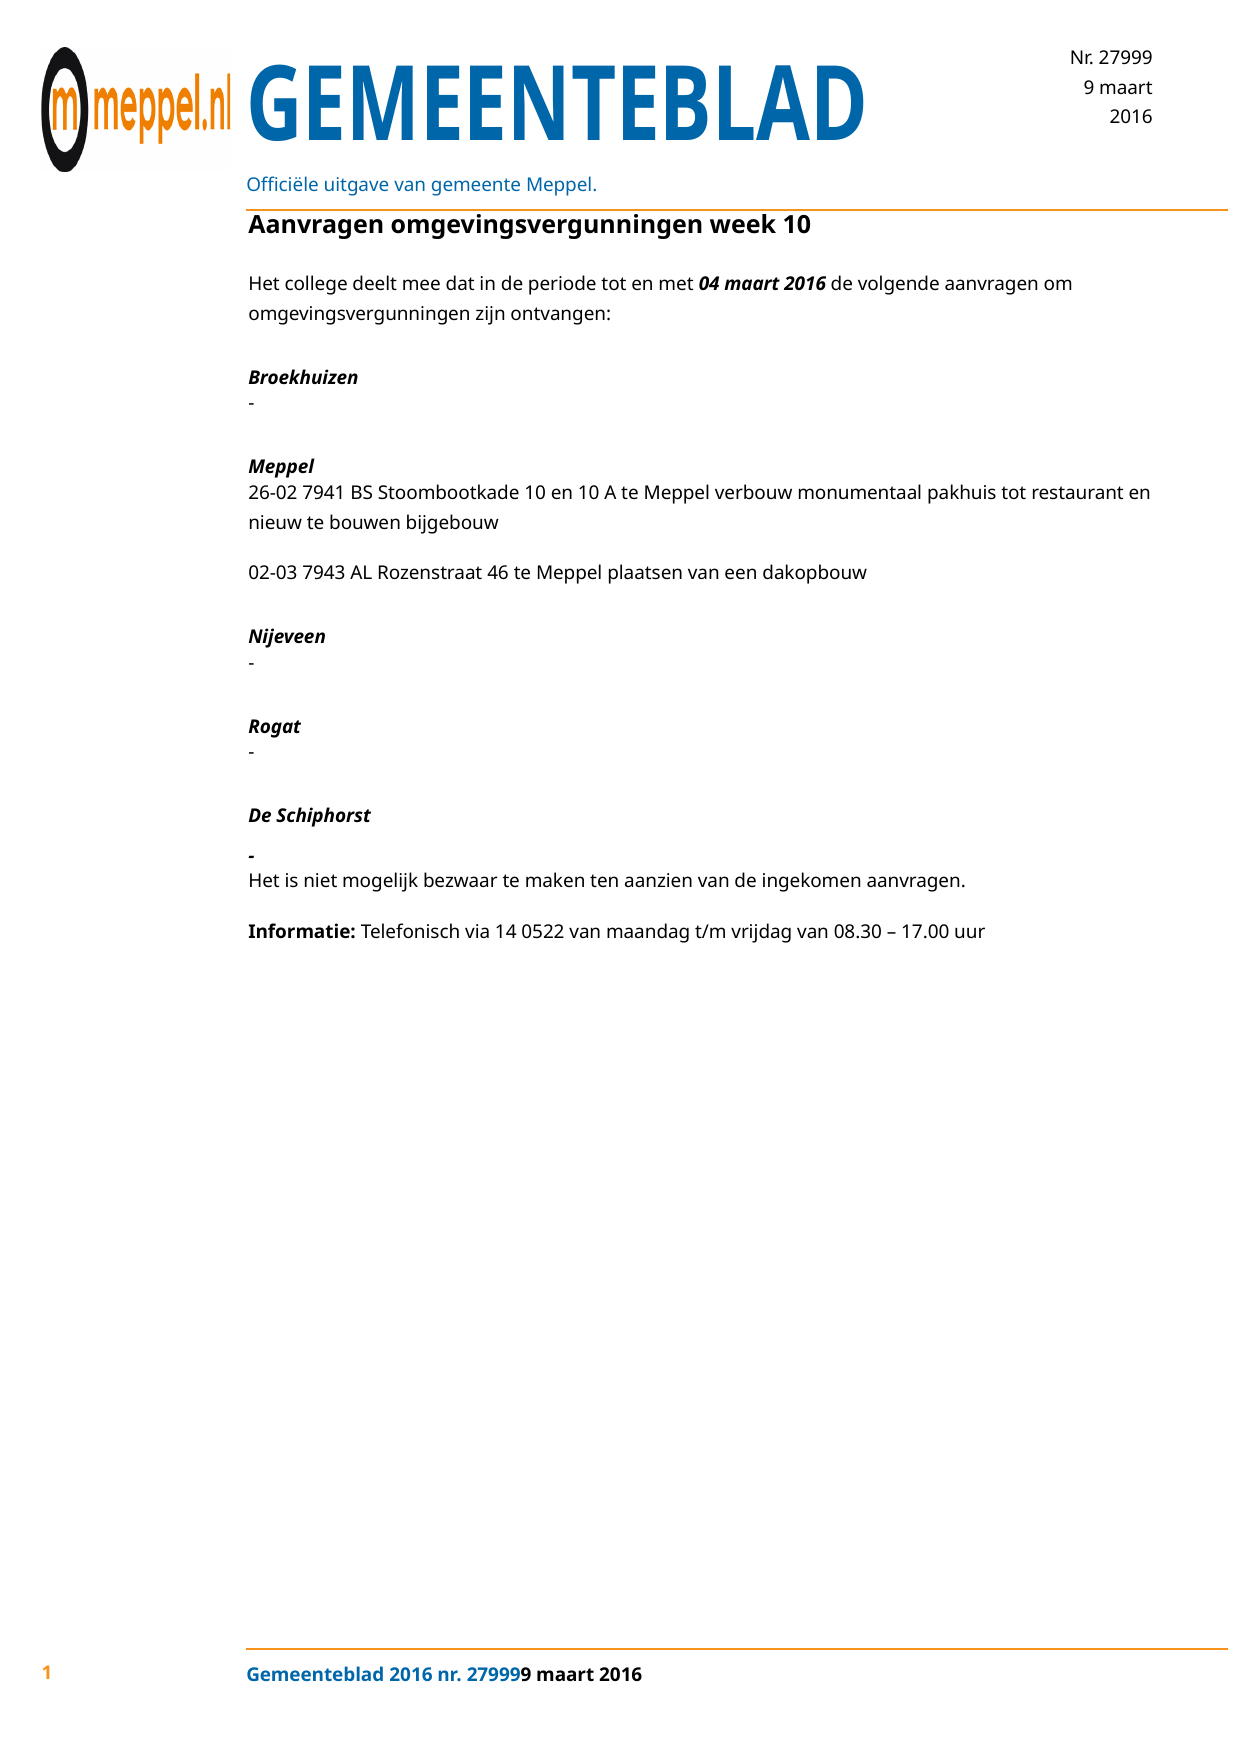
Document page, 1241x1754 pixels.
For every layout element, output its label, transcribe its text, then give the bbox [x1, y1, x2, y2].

text - [248, 389, 1152, 415]
text 26-02 7941 BS Stoombootkade 10 en 10 A te Meppel verbouw monumentaal pakhuis tot restaurant en nieuw te bouwen bijgebouw [248, 479, 1152, 534]
text Informatie: Telefonisch via 14 0522 van maandag t/m vrijdag van 08.30 – 17.00 uur [248, 918, 1152, 944]
text - [248, 842, 1152, 868]
text Het is niet mogelijk bezwaar te maken ten aanzien van de ingekomen aanvragen. [248, 868, 1152, 893]
text Nijeveen [248, 623, 1152, 649]
text Rogat [248, 713, 1152, 739]
text Aanvragen omgevingsvergunningen week 10 [248, 211, 1152, 241]
text - [248, 739, 1152, 764]
picture [41, 47, 231, 172]
text Broekhuizen [248, 364, 1152, 389]
text Meppel [248, 453, 1152, 479]
text Het college deelt mee dat in de periode tot en met 04 maart 2016 de volgende aanvragen om omgevingsvergunningen zijn ontvangen: [248, 270, 1152, 326]
text De Schiphorst [248, 803, 1152, 828]
text - [248, 649, 1152, 675]
text 02-03 7943 AL Rozenstraat 46 te Meppel plaatsen van een dakopbouw [248, 559, 1152, 585]
